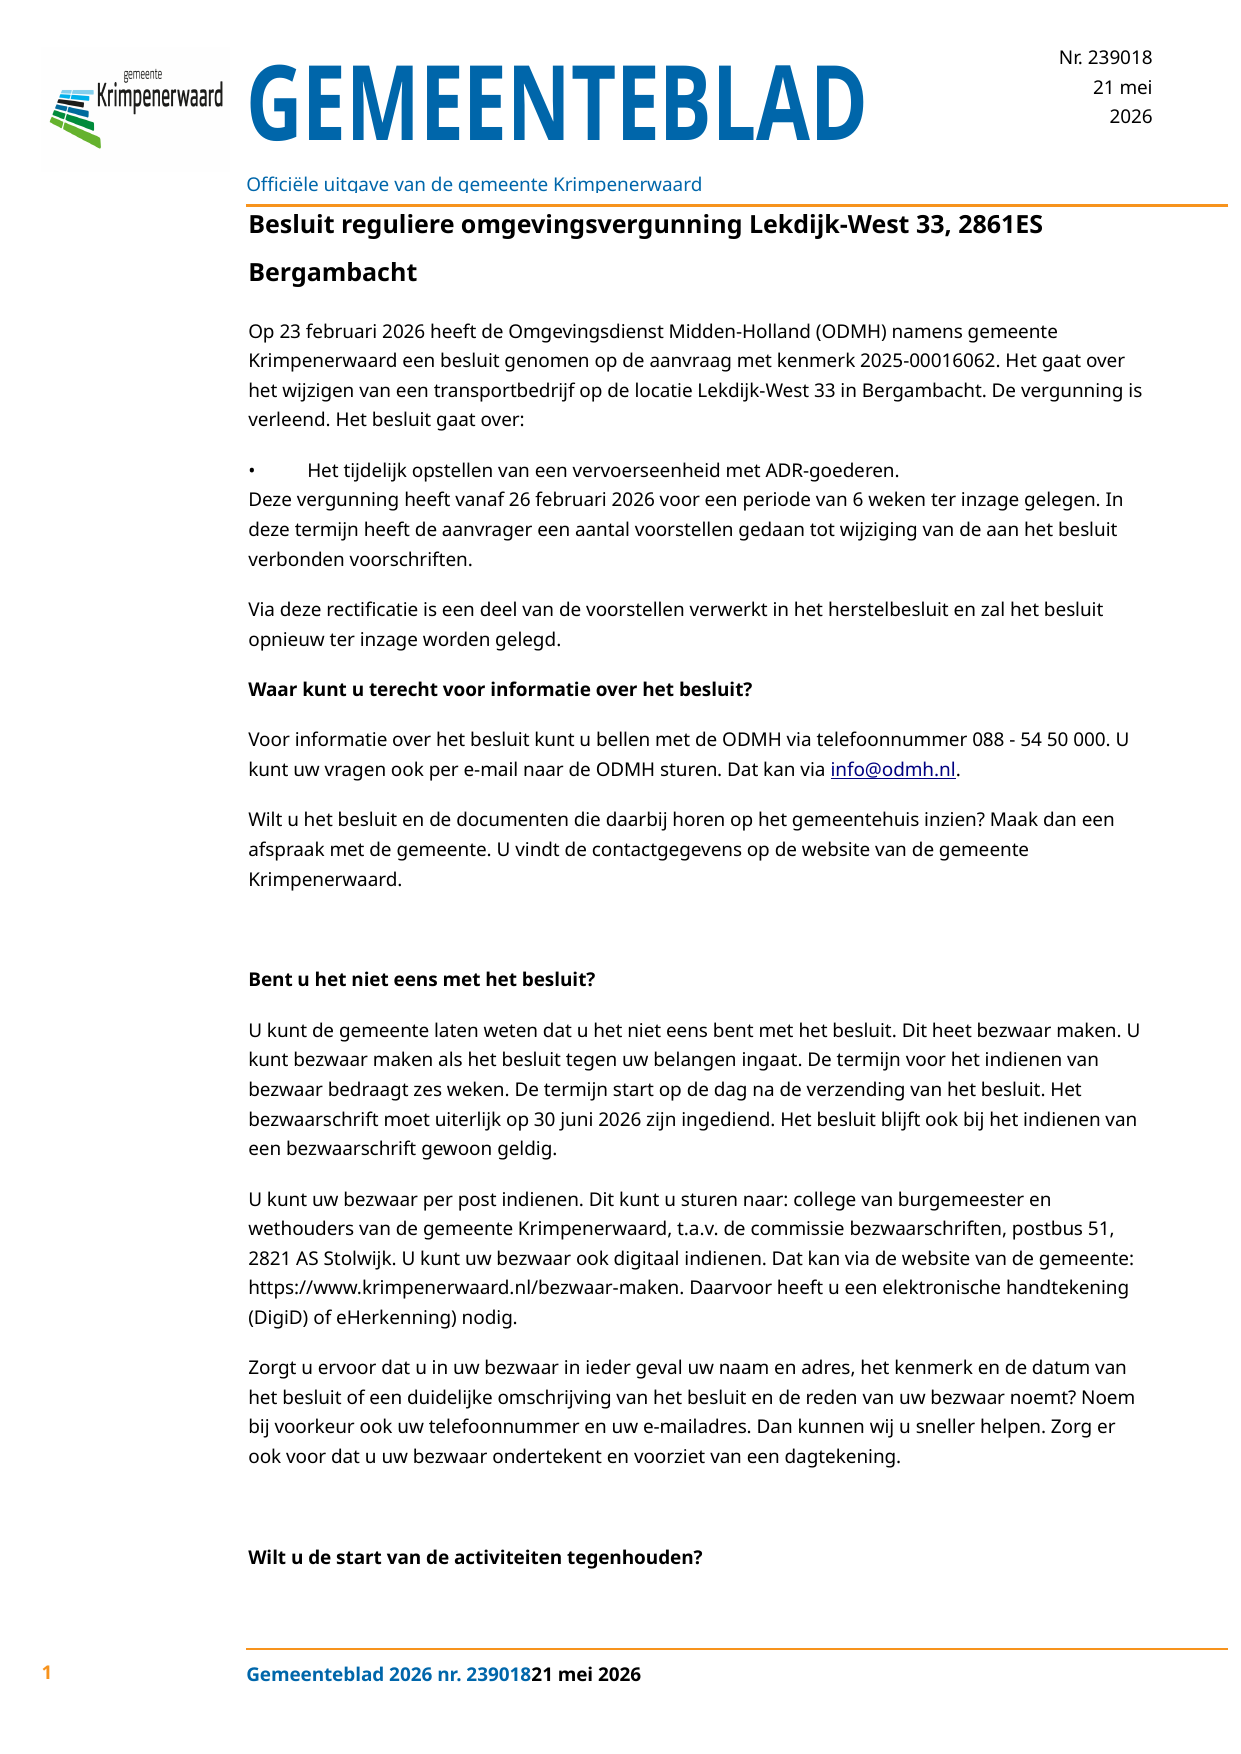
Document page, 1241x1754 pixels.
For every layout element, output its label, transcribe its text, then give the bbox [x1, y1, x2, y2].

text Zorgt u ervoor dat u in uw bezwaar in ieder geval uw naam en adres, het kenmerk en de datum van het besluit of een duidelijke omschrijving van het besluit en de reden van uw bezwaar noemt? Noem bij voorkeur ook uw telefoonnummer en uw e-mailadres. Dan kunnen wij u sneller helpen. Zorg er ook voor dat u uw bezwaar ondertekent en voorziet van een dagtekening. [248, 1354, 1152, 1469]
text Via deze rectificatie is een deel van de voorstellen verwerkt in het herstelbesluit en zal het besluit opnieuw ter inzage worden gelegd. [248, 596, 1152, 652]
text Wilt u het besluit en de documenten die daarbij horen op het gemeentehuis inzien? Maak dan een afspraak met de gemeente. U vindt de contactgegevens op de website van de gemeente Krimpenerwaard. [248, 807, 1152, 892]
text Wilt u de start van de activiteiten tegenhouden? [248, 1544, 1152, 1570]
text Deze vergunning heeft vanaf 26 februari 2026 voor een periode van 6 weken ter inzage gelegen. In deze termijn heeft de aanvrager een aantal voorstellen gedaan tot wijziging van de aan het besluit verbonden voorschriften. [248, 487, 1152, 572]
text Besluit reguliere omgevingsvergunning Lekdijk-West 33, 2861ES Bergambacht [248, 207, 1152, 288]
text Op 23 februari 2026 heeft de Omgevingsdienst Midden-Holland (ODMH) namens gemeente Krimpenerwaard een besluit genomen op de aanvraag met kenmerk 2025-00016062. Het gaat over het wijzigen van een transportbedrijf op de locatie Lekdijk-West 33 in Bergambacht. De vergunning is verleend. Het besluit gaat over: [248, 318, 1152, 432]
text Voor informatie over het besluit kunt u bellen met de ODMH via telefoonnummer 088 - 54 50 000. U kunt uw vragen ook per e-mail naar de ODMH sturen. Dat kan via info@odmh.nl. [248, 727, 1152, 782]
text U kunt de gemeente laten weten dat u het niet eens bent met het besluit. Dit heet bezwaar maken. U kunt bezwaar maken als het besluit tegen uw belangen ingaat. De termijn voor het indienen van bezwaar bedraagt zes weken. De termijn start op de dag na de verzending van het besluit. Het bezwaarschrift moet uiterlijk op 30 juni 2026 zijn ingediend. Het besluit blijft ook bij het indienen van een bezwaarschrift gewoon geldig. [248, 1017, 1152, 1161]
text Bent u het niet eens met het besluit? [248, 967, 1152, 992]
text U kunt uw bezwaar per post indienen. Dit kunt u sturen naar: college van burgemeester en wethouders van de gemeente Krimpenerwaard, t.a.v. de commissie bezwaarschriften, postbus 51, 2821 AS Stolwijk. U kunt uw bezwaar ook digitaal indienen. Dat kan via de website van de gemeente: https://www.krimpenerwaard.nl/bezwaar-maken. Daarvoor heeft u een elektronische handtekening (DigiD) of eHerkenning) nodig. [248, 1186, 1152, 1330]
list Het tijdelijk opstellen van een vervoerseenheid met ADR-goederen. [248, 457, 1152, 483]
text Waar kunt u terecht voor informatie over het besluit? [248, 676, 1152, 702]
picture [41, 47, 231, 172]
